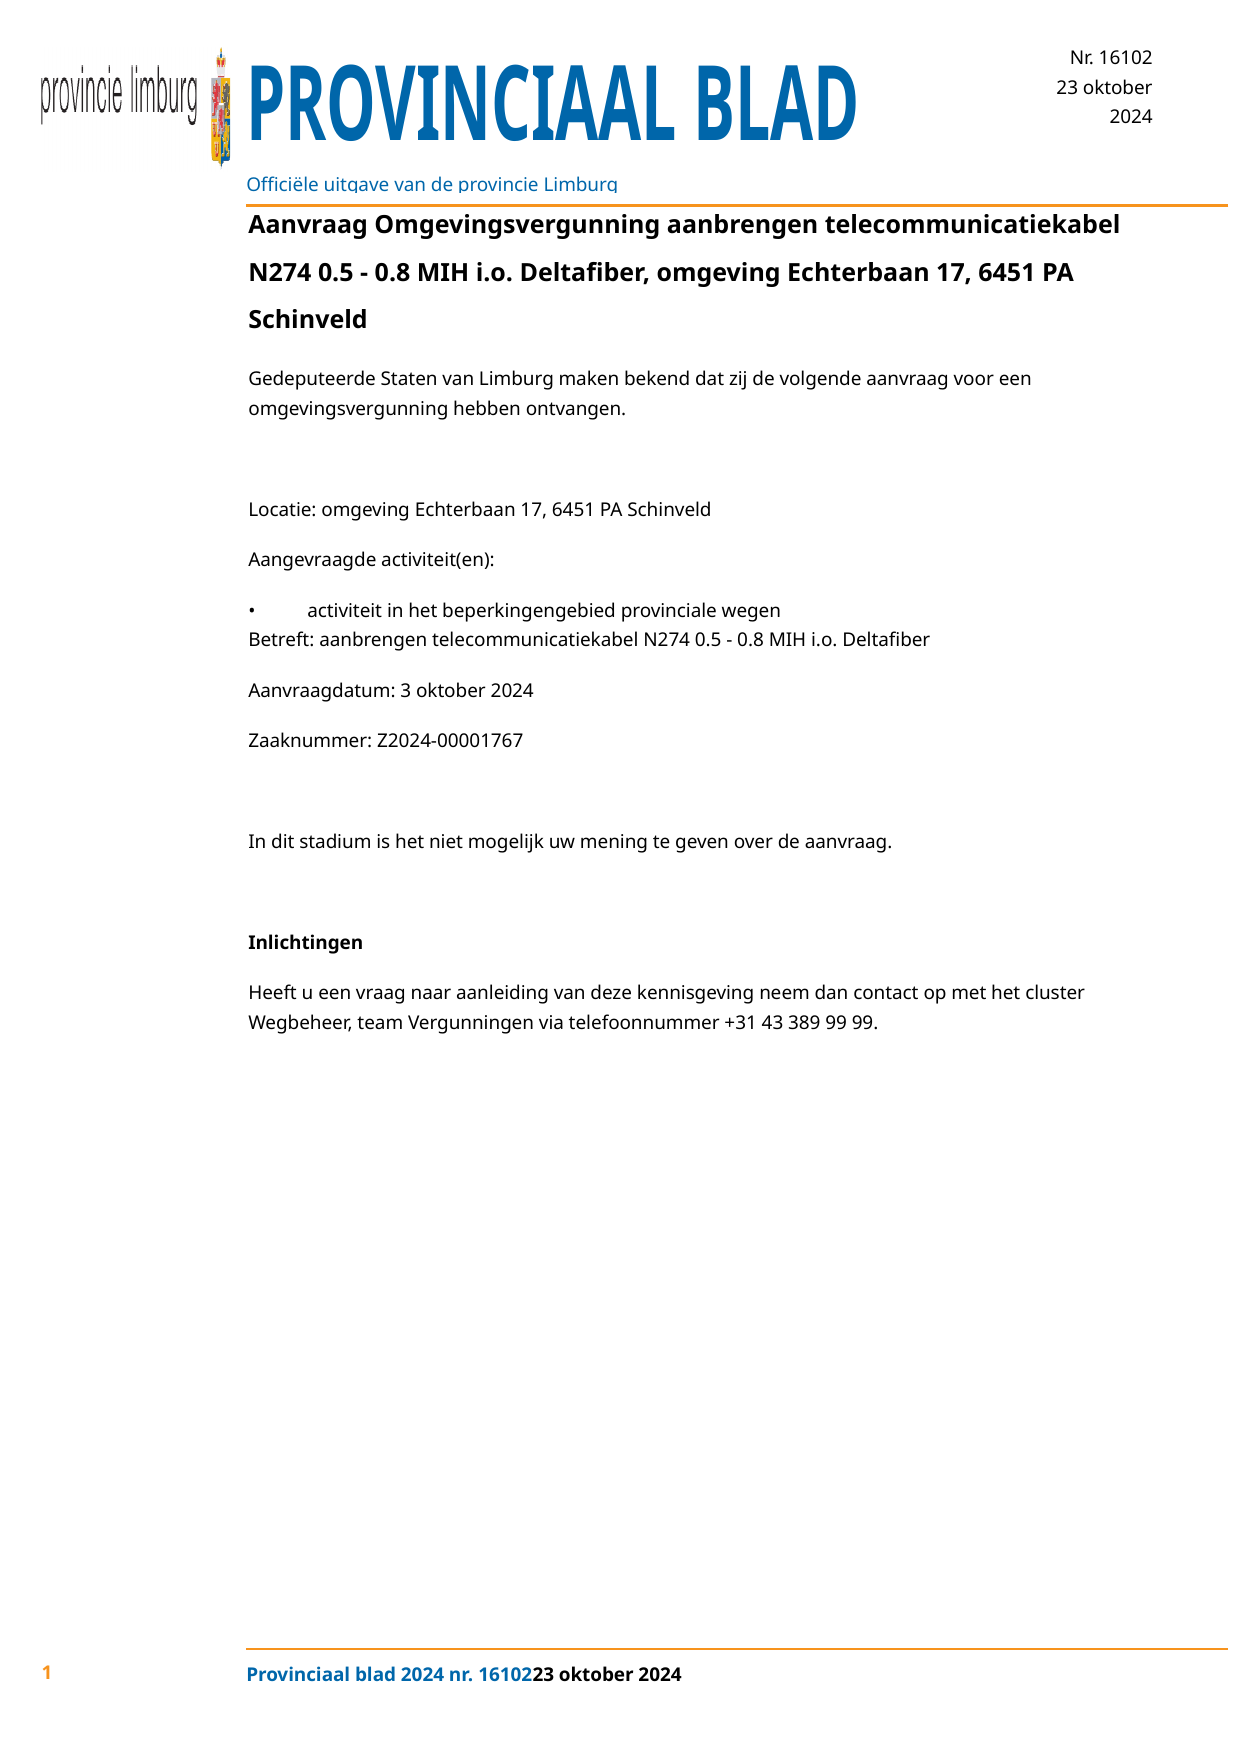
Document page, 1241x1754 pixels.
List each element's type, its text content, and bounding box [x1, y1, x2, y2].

text Betreft: aanbrengen telecommunicatiekabel N274 0.5 - 0.8 MIH i.o. Deltafiber [248, 626, 1152, 652]
text Locatie: omgeving Echterbaan 17, 6451 PA Schinveld [248, 496, 1152, 522]
picture [41, 47, 231, 172]
list activiteit in het beperkingengebied provinciale wegen [248, 597, 1152, 622]
text Aanvraagdatum: 3 oktober 2024 [248, 677, 1152, 702]
text Inlichtingen [248, 929, 1152, 954]
text Heeft u een vraag naar aanleiding van deze kennisgeving neem dan contact op met het cluster Wegbeheer, team Vergunningen via telefoonnummer +31 43 389 99 99. [248, 979, 1152, 1034]
text In dit stadium is het niet mogelijk uw mening te geven over de aanvraag. [248, 828, 1152, 854]
text Aangevraagde activiteit(en): [248, 546, 1152, 572]
text Zaaknummer: Z2024-00001767 [248, 727, 1152, 753]
text Gedeputeerde Staten van Limburg maken bekend dat zij de volgende aanvraag voor een omgevingsvergunning hebben ontvangen. [248, 366, 1152, 421]
text Aanvraag Omgevingsvergunning aanbrengen telecommunicatiekabel N274 0.5 - 0.8 MIH i.o. Deltafiber, omgeving Echterbaan 17, 6451 PA Schinveld [248, 207, 1152, 336]
